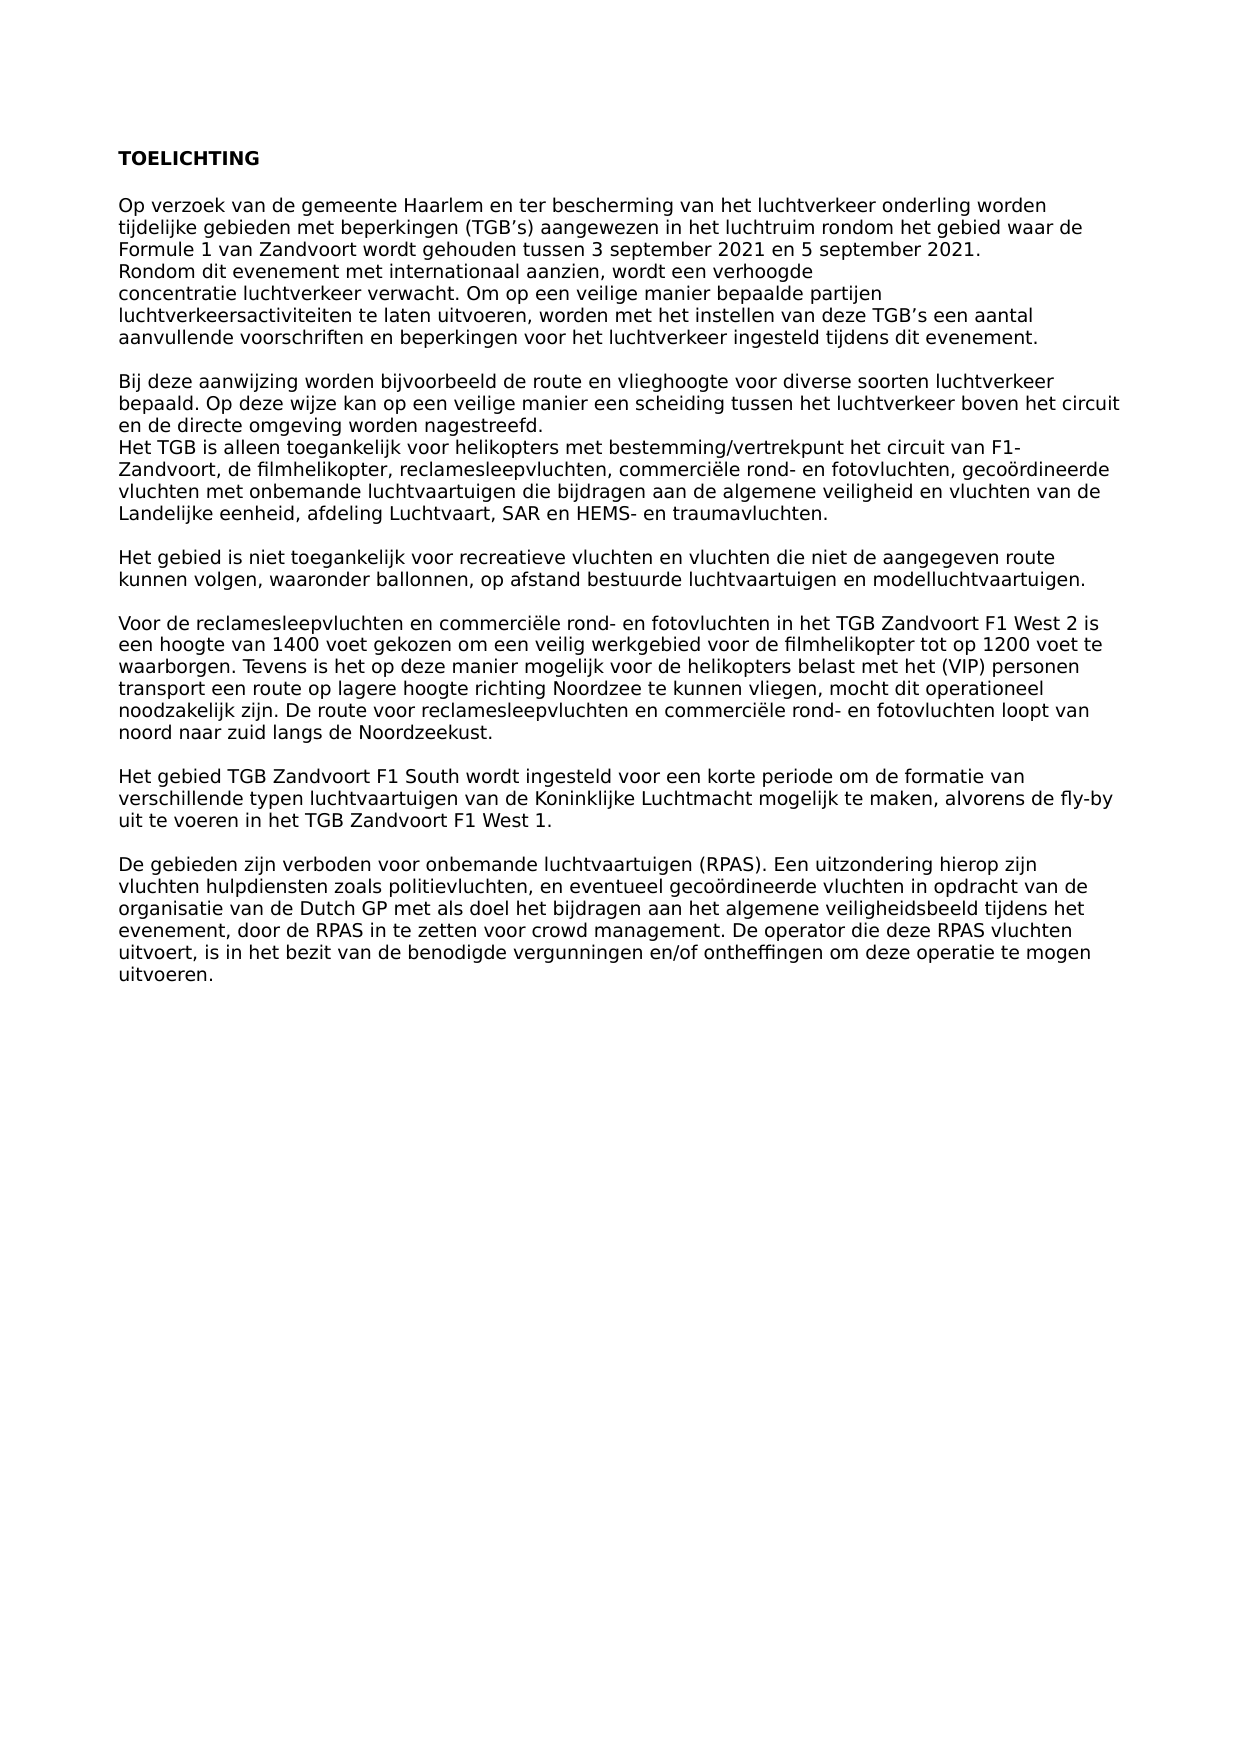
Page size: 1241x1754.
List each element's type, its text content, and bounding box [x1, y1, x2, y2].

text Rondom dit evenement met internationaal aanzien, wordt een verhoogde [118, 261, 1122, 283]
text Het gebied TGB Zandvoort F1 South wordt ingesteld voor een korte periode om de formatie van verschillende typen luchtvaartuigen van de Koninklijke Luchtmacht mogelijk te maken, alvorens de fly-by uit te voeren in het TGB Zandvoort F1 West 1. [118, 766, 1122, 832]
text Het gebied is niet toegankelijk voor recreatieve vluchten en vluchten die niet de aangegeven route kunnen volgen, waaronder ballonnen, op afstand bestuurde luchtvaartuigen en modelluchtvaartuigen. [118, 547, 1122, 591]
text Voor de reclamesleepvluchten en commerciële rond- en fotovluchten in het TGB Zandvoort F1 West 2 is een hoogte van 1400 voet gekozen om een veilig werkgebied voor de filmhelikopter tot op 1200 voet te waarborgen. Tevens is het op deze manier mogelijk voor de helikopters belast met het (VIP) personen transport een route op lagere hoogte richting Noordzee te kunnen vliegen, mocht dit operationeel noodzakelijk zijn. De route voor reclamesleepvluchten en commerciële rond- en fotovluchten loopt van noord naar zuid langs de Noordzeekust. [118, 612, 1122, 744]
text concentratie luchtverkeer verwacht. Om op een veilige manier bepaalde partijen luchtverkeersactiviteiten te laten uitvoeren, worden met het instellen van deze TGB’s een aantal aanvullende voorschriften en beperkingen voor het luchtverkeer ingesteld tijdens dit evenement. [118, 283, 1122, 349]
subtitle TOELICHTING [118, 148, 1122, 170]
text Op verzoek van de gemeente Haarlem en ter bescherming van het luchtverkeer onderling worden tijdelijke gebieden met beperkingen (TGB’s) aangewezen in het luchtruim rondom het gebied waar de Formule 1 van Zandvoort wordt gehouden tussen 3 september 2021 en 5 september 2021. [118, 195, 1122, 261]
text Het TGB is alleen toegankelijk voor helikopters met bestemming/vertrekpunt het circuit van F1-Zandvoort, de filmhelikopter, reclamesleepvluchten, commerciële rond- en fotovluchten, gecoördineerde vluchten met onbemande luchtvaartuigen die bijdragen aan de algemene veiligheid en vluchten van de Landelijke eenheid, afdeling Luchtvaart, SAR en HEMS- en traumavluchten. [118, 437, 1122, 525]
text Bij deze aanwijzing worden bijvoorbeeld de route en vlieghoogte voor diverse soorten luchtverkeer bepaald. Op deze wijze kan op een veilige manier een scheiding tussen het luchtverkeer boven het circuit en de directe omgeving worden nagestreefd. [118, 371, 1122, 437]
text De gebieden zijn verboden voor onbemande luchtvaartuigen (RPAS). Een uitzondering hierop zijn vluchten hulpdiensten zoals politievluchten, en eventueel gecoördineerde vluchten in opdracht van de organisatie van de Dutch GP met als doel het bijdragen aan het algemene veiligheidsbeeld tijdens het evenement, door de RPAS in te zetten voor crowd management. De operator die deze RPAS vluchten uitvoert, is in het bezit van de benodigde vergunningen en/of ontheffingen om deze operatie te mogen uitvoeren. [118, 854, 1122, 986]
